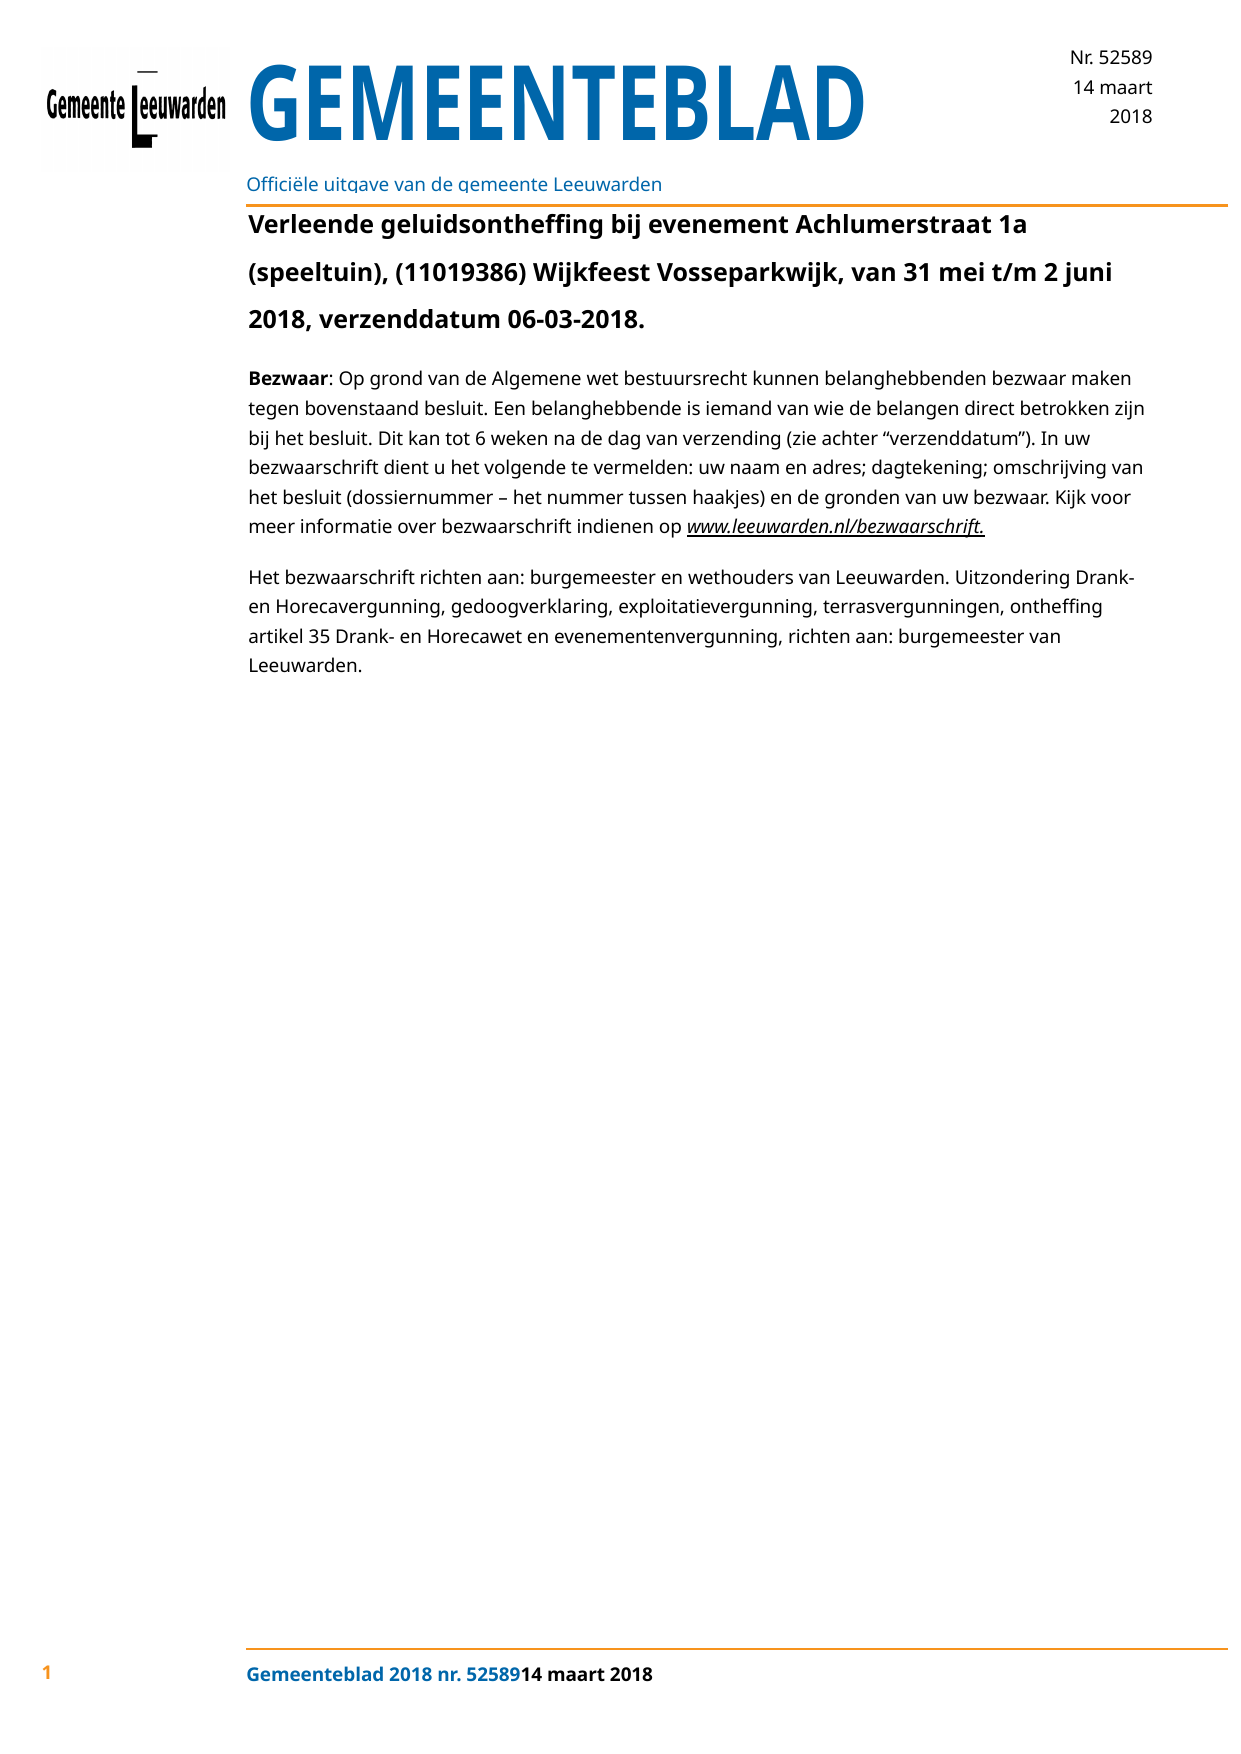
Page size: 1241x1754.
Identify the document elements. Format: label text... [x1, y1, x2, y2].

text Bezwaar: Op grond van de Algemene wet bestuursrecht kunnen belanghebbenden bezwaar maken tegen bovenstaand besluit. Een belanghebbende is iemand van wie de belangen direct betrokken zijn bij het besluit. Dit kan tot 6 weken na de dag van verzending (zie achter “verzenddatum”). In uw bezwaarschrift dient u het volgende te vermelden: uw naam en adres; dagtekening; omschrijving van het besluit (dossiernummer – het nummer tussen haakjes) en de gronden van uw bezwaar. Kijk voor meer informatie over bezwaarschrift indienen op www.leeuwarden.nl/bezwaarschrift. [248, 366, 1152, 539]
text Verleende geluidsontheffing bij evenement Achlumerstraat 1a (speeltuin), (11019386) Wijkfeest Vosseparkwijk, van 31 mei t/m 2 juni 2018, verzenddatum 06-03-2018. [248, 207, 1152, 336]
text Het bezwaarschrift richten aan: burgemeester en wethouders van Leeuwarden. Uitzondering Drank- en Horecavergunning, gedoogverklaring, exploitatievergunning, terrasvergunningen, ontheffing artikel 35 Drank- en Horecawet en evenementenvergunning, richten aan: burgemeester van Leeuwarden. [248, 564, 1152, 678]
picture [41, 47, 231, 172]
